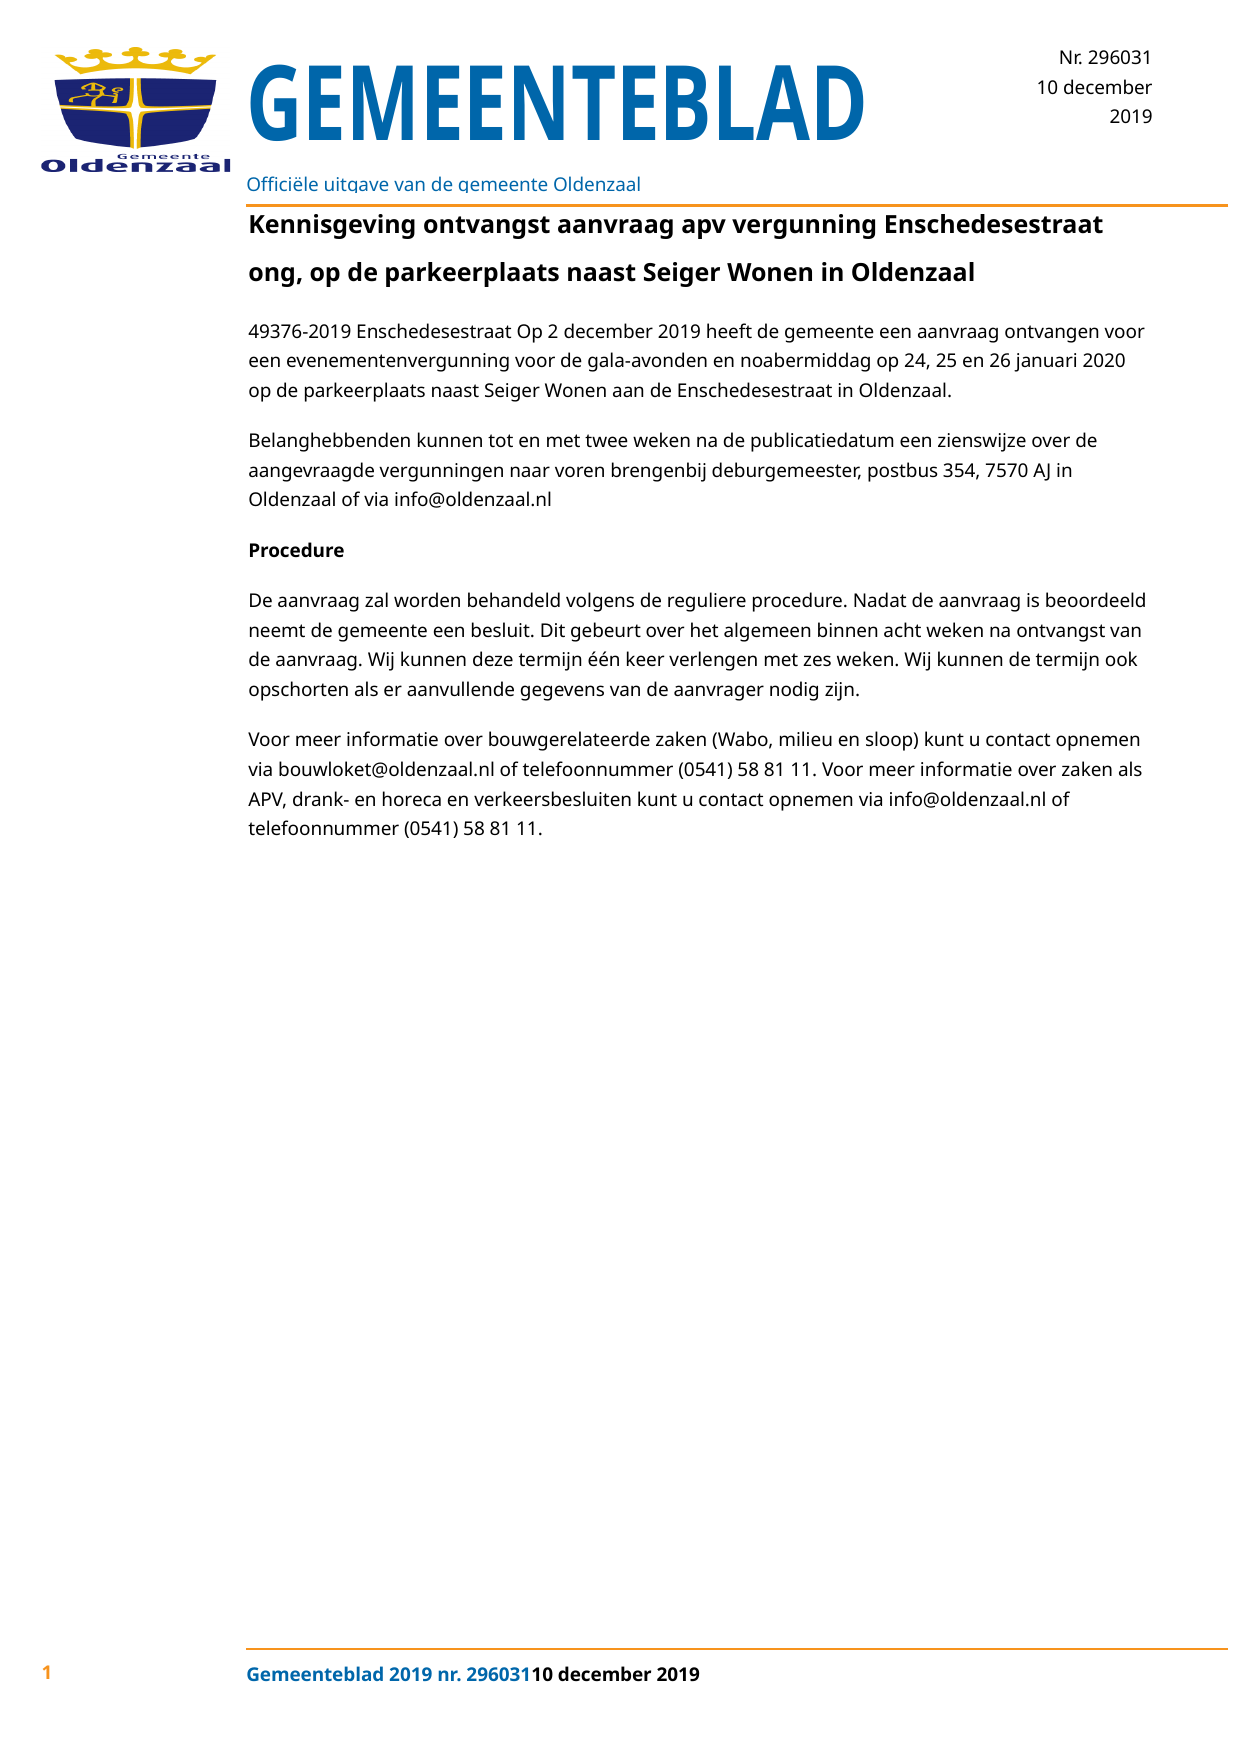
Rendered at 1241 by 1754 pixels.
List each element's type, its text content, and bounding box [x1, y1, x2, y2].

text Belanghebbenden kunnen tot en met twee weken na de publicatiedatum een zienswijze over de aangevraagde vergunningen naar voren brengenbij deburgemeester, postbus 354, 7570 AJ in Oldenzaal of via info@oldenzaal.nl [248, 427, 1152, 512]
text De aanvraag zal worden behandeld volgens de reguliere procedure. Nadat de aanvraag is beoordeeld neemt de gemeente een besluit. Dit gebeurt over het algemeen binnen acht weken na ontvangst van de aanvraag. Wij kunnen deze termijn één keer verlengen met zes weken. Wij kunnen de termijn ook opschorten als er aanvullende gegevens van de aanvrager nodig zijn. [248, 587, 1152, 702]
text Procedure [248, 537, 1152, 563]
text Kennisgeving ontvangst aanvraag apv vergunning Enschedesestraat ong, op de parkeerplaats naast Seiger Wonen in Oldenzaal [248, 207, 1152, 288]
text 49376-2019 Enschedesestraat Op 2 december 2019 heeft de gemeente een aanvraag ontvangen voor een evenementenvergunning voor de gala-avonden en noabermiddag op 24, 25 en 26 januari 2020 op de parkeerplaats naast Seiger Wonen aan de Enschedesestraat in Oldenzaal. [248, 318, 1152, 403]
text Voor meer informatie over bouwgerelateerde zaken (Wabo, milieu en sloop) kunt u contact opnemen via bouwloket@oldenzaal.nl of telefoonnummer (0541) 58 81 11. Voor meer informatie over zaken als APV, drank- en horeca en verkeersbesluiten kunt u contact opnemen via info@oldenzaal.nl of telefoonnummer (0541) 58 81 11. [248, 727, 1152, 841]
picture [41, 47, 231, 172]
